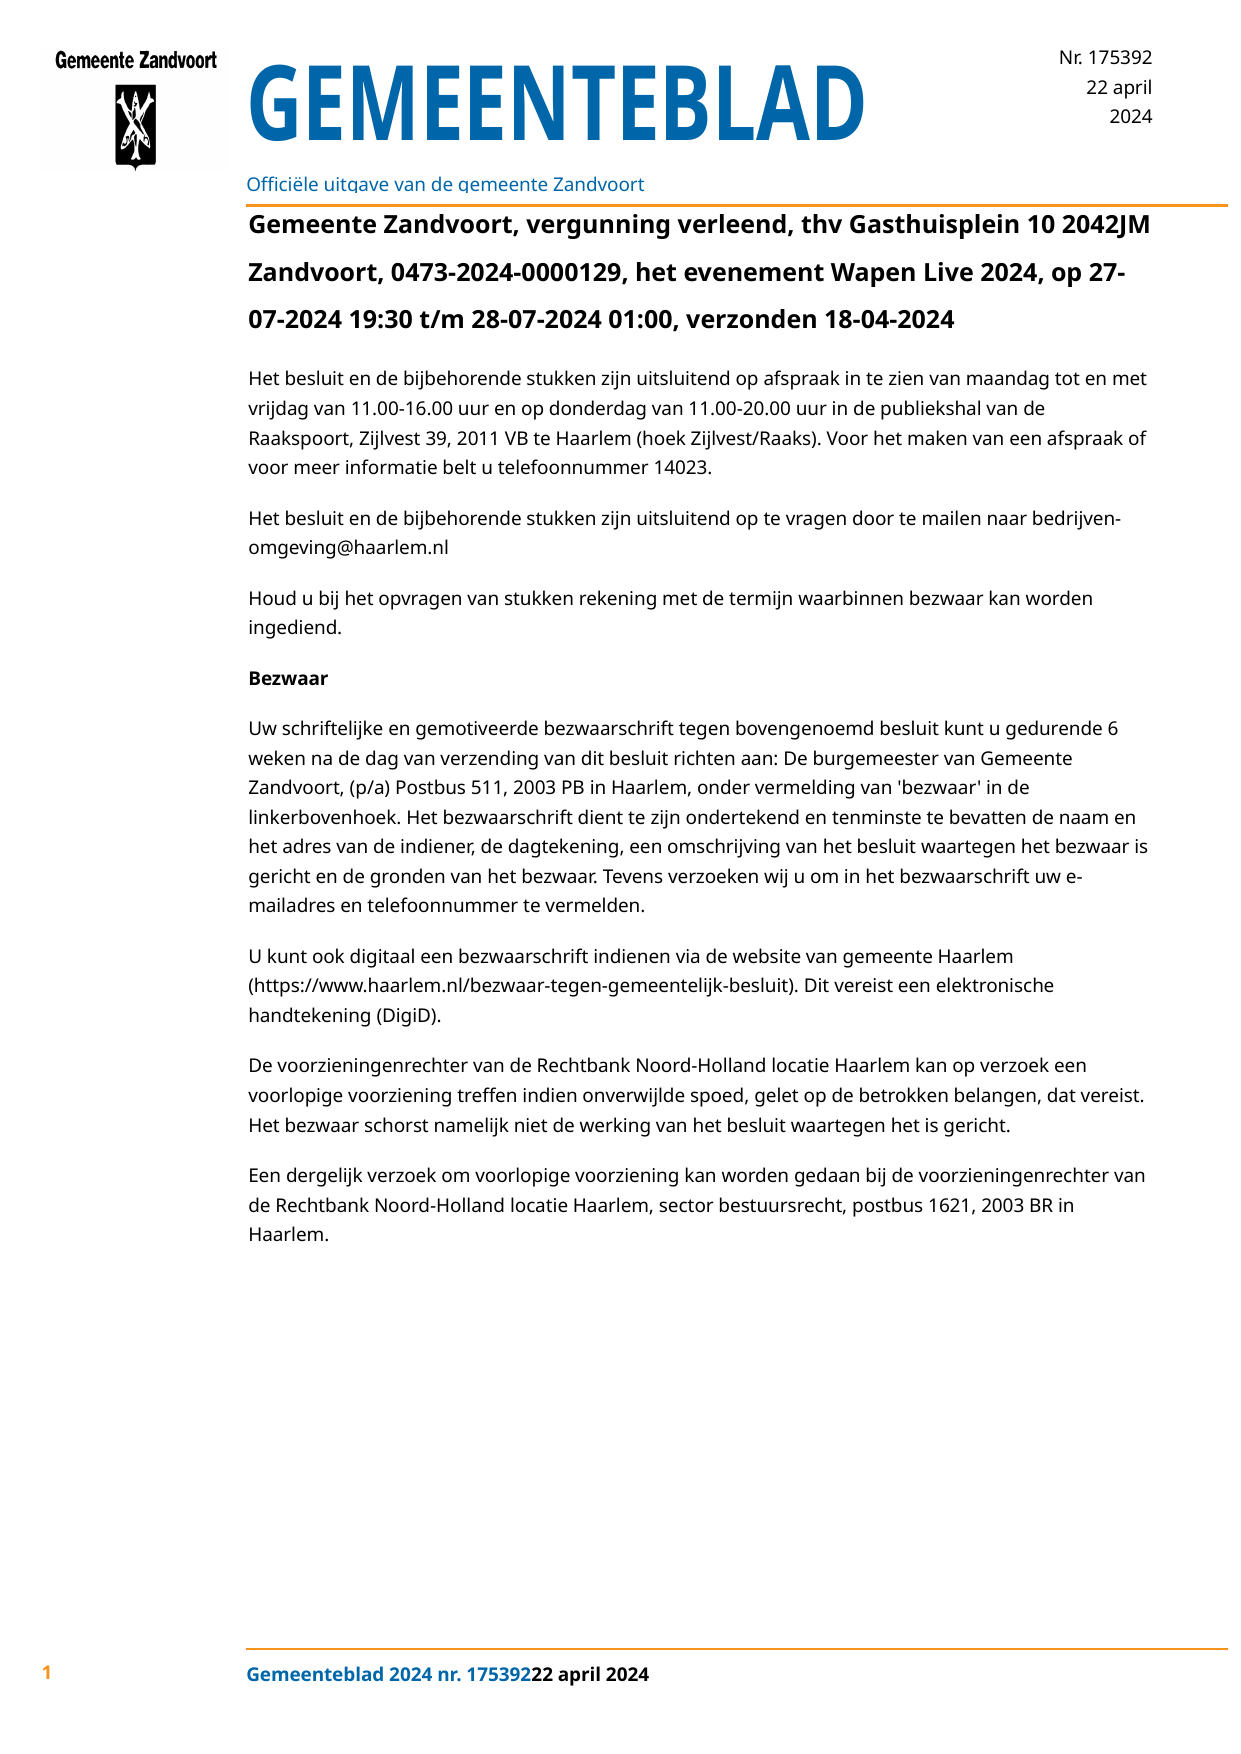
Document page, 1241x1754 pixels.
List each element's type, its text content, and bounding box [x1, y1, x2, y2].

picture [41, 47, 231, 172]
text Een dergelijk verzoek om voorlopige voorziening kan worden gedaan bij de voorzieningenrechter van de Rechtbank Noord-Holland locatie Haarlem, sector bestuursrecht, postbus 1621, 2003 BR in Haarlem. [248, 1162, 1152, 1247]
text U kunt ook digitaal een bezwaarschrift indienen via de website van gemeente Haarlem (https://www.haarlem.nl/bezwaar-tegen-gemeentelijk-besluit). Dit vereist een elektronische handtekening (DigiD). [248, 943, 1152, 1028]
text Het besluit en de bijbehorende stukken zijn uitsluitend op afspraak in te zien van maandag tot en met vrijdag van 11.00-16.00 uur en op donderdag van 11.00-20.00 uur in de publiekshal van de Raakspoort, Zijlvest 39, 2011 VB te Haarlem (hoek Zijlvest/Raaks). Voor het maken van een afspraak of voor meer informatie belt u telefoonnummer 14023. [248, 366, 1152, 480]
text De voorzieningenrechter van de Rechtbank Noord-Holland locatie Haarlem kan op verzoek een voorlopige voorziening treffen indien onverwijlde spoed, gelet op de betrokken belangen, dat vereist. Het bezwaar schorst namelijk niet de werking van het besluit waartegen het is gericht. [248, 1053, 1152, 1137]
text Bezwaar [248, 665, 1152, 690]
text Houd u bij het opvragen van stukken rekening met de termijn waarbinnen bezwaar kan worden ingediend. [248, 585, 1152, 640]
text Gemeente Zandvoort, vergunning verleend, thv Gasthuisplein 10 2042JM Zandvoort, 0473-2024-0000129, het evenement Wapen Live 2024, op 27-07-2024 19:30 t/m 28-07-2024 01:00, verzonden 18-04-2024 [248, 207, 1152, 336]
text Uw schriftelijke en gemotiveerde bezwaarschrift tegen bovengenoemd besluit kunt u gedurende 6 weken na de dag van verzending van dit besluit richten aan: De burgemeester van Gemeente Zandvoort, (p/a) Postbus 511, 2003 PB in Haarlem, onder vermelding van 'bezwaar' in de linkerbovenhoek. Het bezwaarschrift dient te zijn ondertekend en tenminste te bevatten de naam en het adres van de indiener, de dagtekening, een omschrijving van het besluit waartegen het bezwaar is gericht en de gronden van het bezwaar. Tevens verzoeken wij u om in het bezwaarschrift uw e-mailadres en telefoonnummer te vermelden. [248, 715, 1152, 918]
text Het besluit en de bijbehorende stukken zijn uitsluitend op te vragen door te mailen naar bedrijven-omgeving@haarlem.nl [248, 505, 1152, 560]
